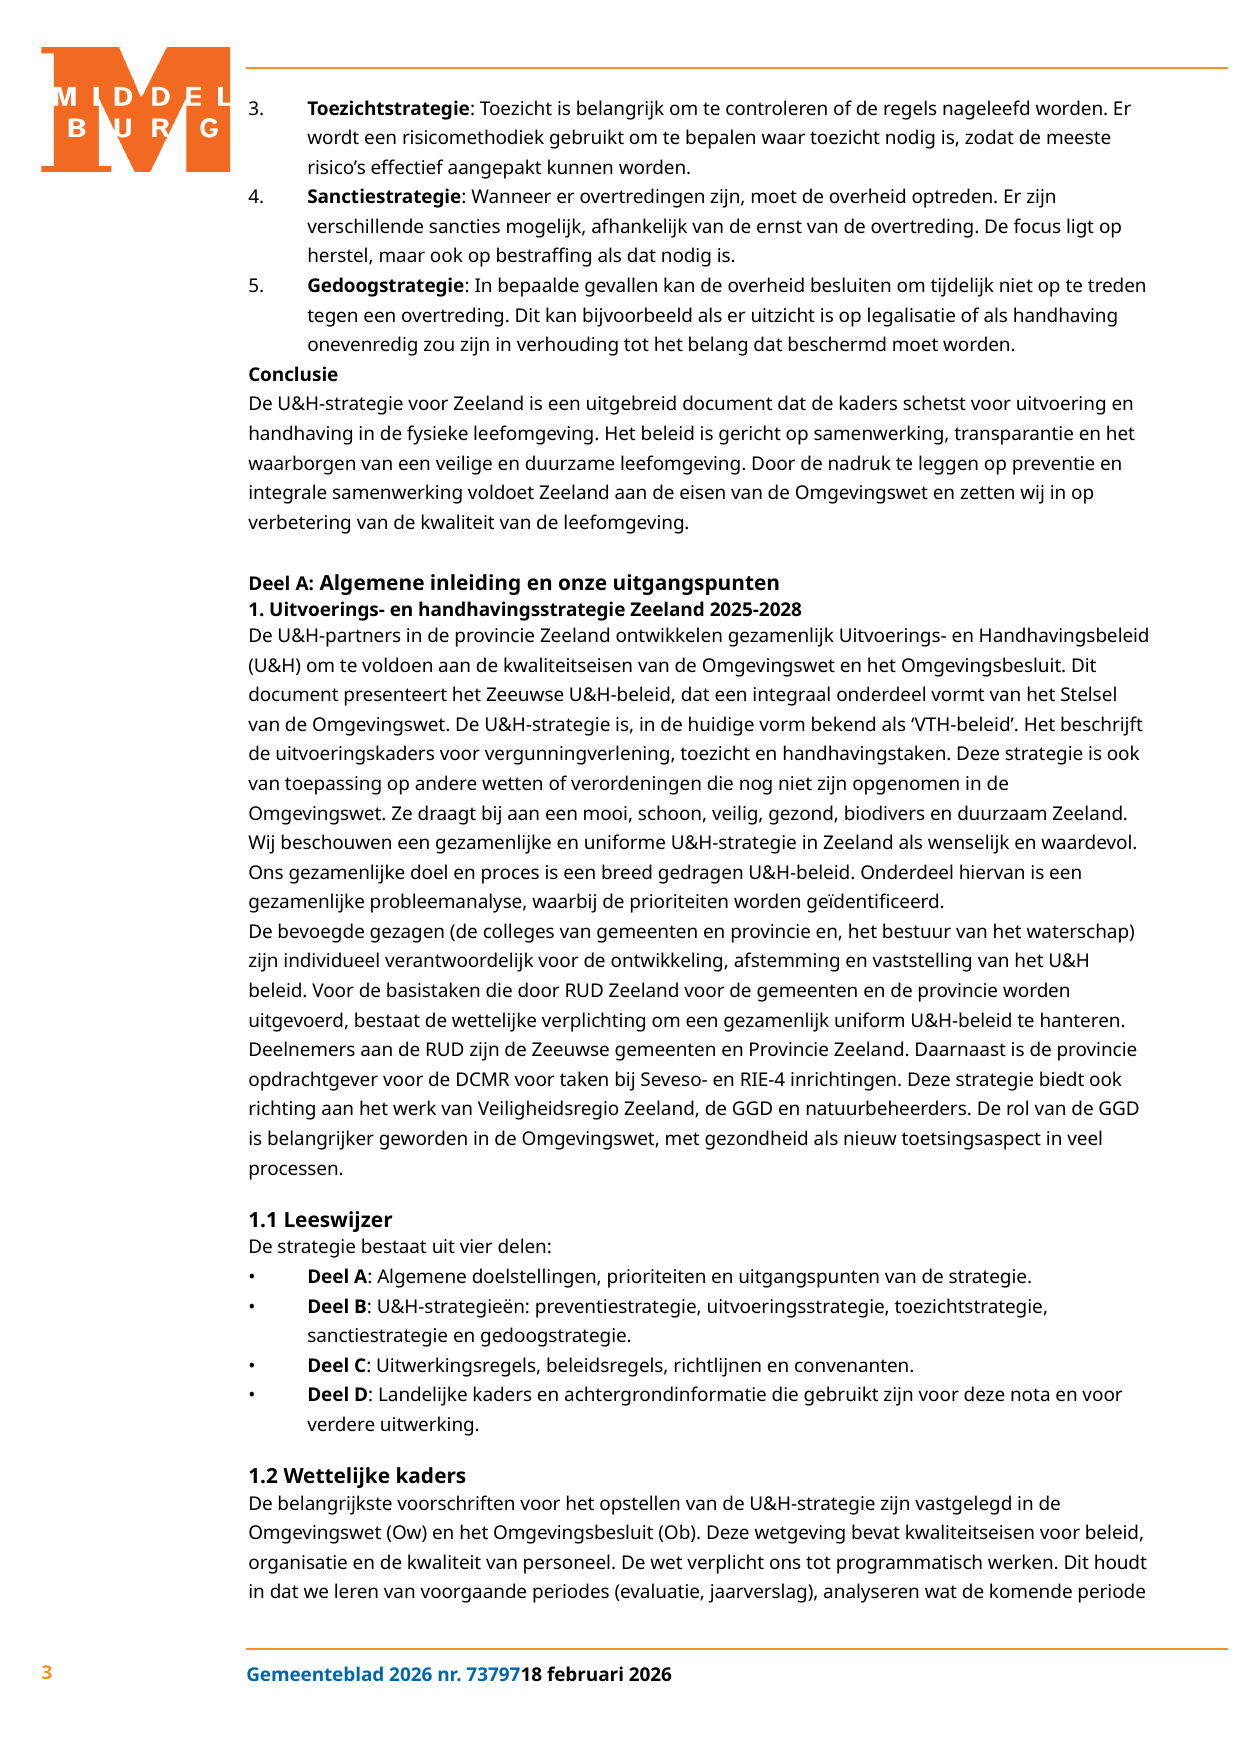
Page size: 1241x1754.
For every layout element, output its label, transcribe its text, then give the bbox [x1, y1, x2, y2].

text 1.2 Wettelijke kaders [248, 1462, 1152, 1490]
text Conclusie [248, 361, 1152, 387]
list Gedoogstrategie: In bepaalde gevallen kan de overheid besluiten om tijdelijk niet op te treden tegen een overtreding. Dit kan bijvoorbeeld als er uitzicht is op legalisatie of als handhaving onevenredig zou zijn in verhouding tot het belang dat beschermd moet worden. [248, 272, 1152, 357]
picture [41, 47, 231, 172]
list Deel C: Uitwerkingsregels, beleidsregels, richtlijnen en convenanten. [248, 1352, 1152, 1378]
text 1. Uitvoerings- en handhavingsstrategie Zeeland 2025-2028 [248, 597, 1152, 622]
list Sanctiestrategie: Wanneer er overtredingen zijn, moet de overheid optreden. Er zijn verschillende sancties mogelijk, afhankelijk van de ernst van de overtreding. De focus ligt op herstel, maar ook op bestraffing als dat nodig is. [248, 183, 1152, 268]
text De U&H-partners in de provincie Zeeland ontwikkelen gezamenlijk Uitvoerings- en Handhavingsbeleid (U&H) om te voldoen aan de kwaliteitseisen van de Omgevingswet en het Omgevingsbesluit. Dit document presenteert het Zeeuwse U&H-beleid, dat een integraal onderdeel vormt van het Stelsel van de Omgevingswet. De U&H-strategie is, in de huidige vorm bekend als ‘VTH-beleid’. Het beschrijft de uitvoeringskaders voor vergunningverlening, toezicht en handhavingstaken. Deze strategie is ook van toepassing op andere wetten of verordeningen die nog niet zijn opgenomen in de Omgevingswet. Ze draagt bij aan een mooi, schoon, veilig, gezond, biodivers en duurzaam Zeeland. [248, 622, 1152, 826]
text De strategie bestaat uit vier delen: [248, 1234, 1152, 1259]
text 1.1 Leeswijzer [248, 1205, 1152, 1234]
text De U&H-strategie voor Zeeland is een uitgebreid document dat de kaders schetst voor uitvoering en handhaving in de fysieke leefomgeving. Het beleid is gericht op samenwerking, transparantie en het waarborgen van een veilige en duurzame leefomgeving. Door de nadruk te leggen op preventie en integrale samenwerking voldoet Zeeland aan de eisen van de Omgevingswet en zetten wij in op verbetering van de kwaliteit van de leefomgeving. [248, 391, 1152, 535]
text Deel A: Algemene inleiding en onze uitgangspunten [248, 568, 1152, 597]
list Deel B: U&H-strategieën: preventiestrategie, uitvoeringsstrategie, toezichtstrategie, sanctiestrategie en gedoogstrategie. [248, 1293, 1152, 1348]
list Deel A: Algemene doelstellingen, prioriteiten en uitgangspunten van de strategie. [248, 1263, 1152, 1289]
list Toezichtstrategie: Toezicht is belangrijk om te controleren of de regels nageleefd worden. Er wordt een risicomethodiek gebruikt om te bepalen waar toezicht nodig is, zodat de meeste risico’s effectief aangepakt kunnen worden. [248, 95, 1152, 180]
list Deel D: Landelijke kaders en achtergrondinformatie die gebruikt zijn voor deze nota en voor verdere uitwerking. [248, 1382, 1152, 1437]
text De belangrijkste voorschriften voor het opstellen van de U&H-strategie zijn vastgelegd in de Omgevingswet (Ow) en het Omgevingsbesluit (Ob). Deze wetgeving bevat kwaliteitseisen voor beleid, organisatie en de kwaliteit van personeel. De wet verplicht ons tot programmatisch werken. Dit houdt in dat we leren van voorgaande periodes (evaluatie, jaarverslag), analyseren wat de komende periode [248, 1490, 1152, 1604]
text Wij beschouwen een gezamenlijke en uniforme U&H-strategie in Zeeland als wenselijk en waardevol. Ons gezamenlijke doel en proces is een breed gedragen U&H-beleid. Onderdeel hiervan is een gezamenlijke probleemanalyse, waarbij de prioriteiten worden geïdentificeerd. [248, 829, 1152, 914]
text De bevoegde gezagen (de colleges van gemeenten en provincie en, het bestuur van het waterschap) zijn individueel verantwoordelijk voor de ontwikkeling, afstemming en vaststelling van het U&H beleid. Voor de basistaken die door RUD Zeeland voor de gemeenten en de provincie worden uitgevoerd, bestaat de wettelijke verplichting om een gezamenlijk uniform U&H-beleid te hanteren. Deelnemers aan de RUD zijn de Zeeuwse gemeenten en Provincie Zeeland. Daarnaast is de provincie opdrachtgever voor de DCMR voor taken bij Seveso- en RIE-4 inrichtingen. Deze strategie biedt ook richting aan het werk van Veiligheidsregio Zeeland, de GGD en natuurbeheerders. De rol van de GGD is belangrijker geworden in de Omgevingswet, met gezondheid als nieuw toetsingsaspect in veel processen. [248, 918, 1152, 1181]
